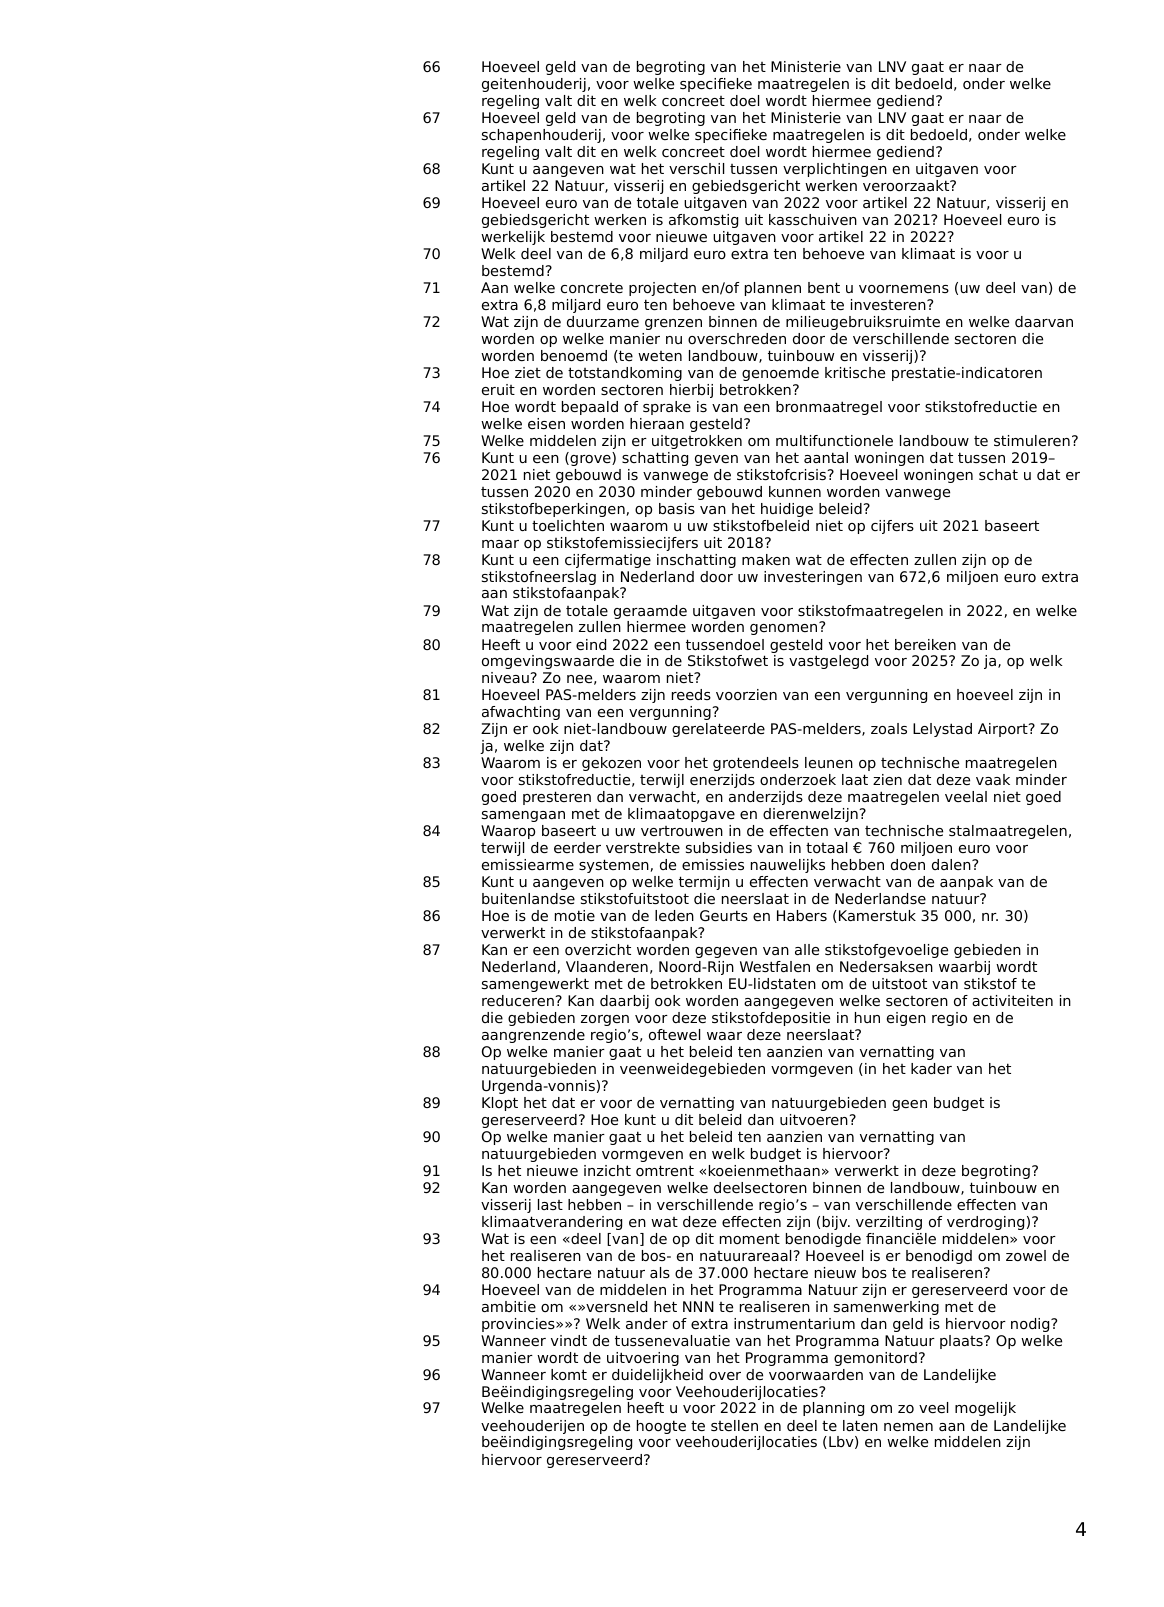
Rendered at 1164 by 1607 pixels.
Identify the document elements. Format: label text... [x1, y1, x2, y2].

table_cell 70 [422, 246, 475, 280]
table_cell Zijn er ook niet-landbouw gerelateerde PAS-melders, zoals Lelystad Airport? Zo ja, welke zijn dat? [475, 721, 1087, 755]
table_cell 69 [422, 195, 475, 246]
table_cell 75 [422, 433, 475, 449]
table_cell 73 [422, 365, 475, 399]
table_cell Hoe is de motie van de leden Geurts en Habers (Kamerstuk 35 000, nr. 30) verwerkt in de stikstofaanpak? [475, 908, 1087, 942]
table_cell 88 [422, 1044, 475, 1095]
table_cell 84 [422, 823, 475, 874]
table_cell 94 [422, 1282, 475, 1332]
table_cell 72 [422, 314, 475, 365]
table_cell 92 [422, 1180, 475, 1231]
table_cell 66 [422, 59, 475, 110]
table_cell Welke middelen zijn er uitgetrokken om multifunctionele landbouw te stimuleren? [475, 433, 1087, 449]
table_cell Welk deel van de 6,8 miljard euro extra ten behoeve van klimaat is voor u bestemd? [475, 246, 1087, 280]
table_cell 76 [422, 450, 475, 517]
table_cell 89 [422, 1095, 475, 1129]
table_cell Waarop baseert u uw vertrouwen in de effecten van technische stalmaatregelen, terwijl de eerder verstrekte subsidies van in totaal € 760 miljoen euro voor emissiearme systemen, de emissies nauwelijks hebben doen dalen? [475, 823, 1087, 874]
table_cell Wat zijn de totale geraamde uitgaven voor stikstofmaatregelen in 2022, en welke maatregelen zullen hiermee worden genomen? [475, 603, 1087, 636]
table_cell 81 [422, 687, 475, 721]
table_cell Op welke manier gaat u het beleid ten aanzien van vernatting van natuurgebieden in veenweidegebieden vormgeven (in het kader van het Urgenda-vonnis)? [475, 1044, 1087, 1095]
table_cell 93 [422, 1231, 475, 1282]
table_cell 85 [422, 874, 475, 908]
table_cell Aan welke concrete projecten en/of plannen bent u voornemens (uw deel van) de extra 6,8 miljard euro ten behoeve van klimaat te investeren? [475, 280, 1087, 314]
table_cell 91 [422, 1163, 475, 1180]
table_cell Waarom is er gekozen voor het grotendeels leunen op technische maatregelen voor stikstofreductie, terwijl enerzijds onderzoek laat zien dat deze vaak minder goed presteren dan verwacht, en anderzijds deze maatregelen veelal niet goed samengaan met de klimaatopgave en dierenwelzijn? [475, 755, 1087, 823]
table_cell Op welke manier gaat u het beleid ten aanzien van vernatting van natuurgebieden vormgeven en welk budget is hiervoor? [475, 1129, 1087, 1163]
table_cell Wanneer vindt de tussenevaluatie van het Programma Natuur plaats? Op welke manier wordt de uitvoering van het Programma gemonitord? [475, 1333, 1087, 1366]
table_cell Wat is een «deel [van] de op dit moment benodigde financiële middelen» voor het realiseren van de bos- en natuurareaal? Hoeveel is er benodigd om zowel de 80.000 hectare natuur als de 37.000 hectare nieuw bos te realiseren? [475, 1231, 1087, 1282]
table_cell Wanneer komt er duidelijkheid over de voorwaarden van de Landelijke Beëindigingsregeling voor Veehouderijlocaties? [475, 1366, 1087, 1400]
table_cell 87 [422, 942, 475, 1044]
table_cell 71 [422, 280, 475, 314]
table_cell Kan worden aangegeven welke deelsectoren binnen de landbouw, tuinbouw en visserij last hebben – in verschillende regio’s – van verschillende effecten van klimaatverandering en wat deze effecten zijn (bijv. verzilting of verdroging)? [475, 1180, 1087, 1231]
table_cell Kunt u toelichten waarom u uw stikstofbeleid niet op cijfers uit 2021 baseert maar op stikstofemissiecijfers uit 2018? [475, 518, 1087, 551]
table_cell Kunt u een cijfermatige inschatting maken wat de effecten zullen zijn op de stikstofneerslag in Nederland door uw investeringen van 672,6 miljoen euro extra aan stikstofaanpak? [475, 551, 1087, 602]
table_cell Hoeveel geld van de begroting van het Ministerie van LNV gaat er naar de schapenhouderij, voor welke specifieke maatregelen is dit bedoeld, onder welke regeling valt dit en welk concreet doel wordt hiermee gediend? [475, 110, 1087, 161]
table_cell 68 [422, 161, 475, 195]
table_cell 96 [422, 1366, 475, 1400]
table_cell Is het nieuwe inzicht omtrent «koeienmethaan» verwerkt in deze begroting? [475, 1163, 1087, 1180]
table_cell 67 [422, 110, 475, 161]
table_cell Kan er een overzicht worden gegeven van alle stikstofgevoelige gebieden in Nederland, Vlaanderen, Noord-Rijn Westfalen en Nedersaksen waarbij wordt samengewerkt met de betrokken EU-lidstaten om de uitstoot van stikstof te reduceren? Kan daarbij ook worden aangegeven welke sectoren of activiteiten in die gebieden zorgen voor deze stikstofdepositie in hun eigen regio en de aangrenzende regio’s, oftewel waar deze neerslaat? [475, 942, 1087, 1044]
table_cell Kunt u aangeven op welke termijn u effecten verwacht van de aanpak van de buitenlandse stikstofuitstoot die neerslaat in de Nederlandse natuur? [475, 874, 1087, 908]
table_cell Welke maatregelen heeft u voor 2022 in de planning om zo veel mogelijk veehouderijen op de hoogte te stellen en deel te laten nemen aan de Landelijke beëindigingsregeling voor veehouderijlocaties (Lbv) en welke middelen zijn hiervoor gereserveerd? [475, 1400, 1087, 1468]
table_cell 78 [422, 551, 475, 602]
table_cell Hoe ziet de totstandkoming van de genoemde kritische prestatie-indicatoren eruit en worden sectoren hierbij betrokken? [475, 365, 1087, 399]
table_cell Wat zijn de duurzame grenzen binnen de milieugebruiksruimte en welke daarvan worden op welke manier nu overschreden door de verschillende sectoren die worden benoemd (te weten landbouw, tuinbouw en visserij)? [475, 314, 1087, 365]
table_cell 79 [422, 603, 475, 636]
table_cell Kunt u aangeven wat het verschil tussen verplichtingen en uitgaven voor artikel 22 Natuur, visserij en gebiedsgericht werken veroorzaakt? [475, 161, 1087, 195]
table_cell 77 [422, 518, 475, 551]
table_cell Hoeveel van de middelen in het Programma Natuur zijn er gereserveerd voor de ambitie om «»versneld het NNN te realiseren in samenwerking met de provincies»»? Welk ander of extra instrumentarium dan geld is hiervoor nodig? [475, 1282, 1087, 1332]
table_cell Heeft u voor eind 2022 een tussendoel gesteld voor het bereiken van de omgevingswaarde die in de Stikstofwet is vastgelegd voor 2025? Zo ja, op welk niveau? Zo nee, waarom niet? [475, 636, 1087, 687]
table_cell 95 [422, 1333, 475, 1366]
table_cell Kunt u een (grove) schatting geven van het aantal woningen dat tussen 2019–2021 niet gebouwd is vanwege de stikstofcrisis? Hoeveel woningen schat u dat er tussen 2020 en 2030 minder gebouwd kunnen worden vanwege stikstofbeperkingen, op basis van het huidige beleid? [475, 450, 1087, 517]
table_cell Hoeveel PAS-melders zijn reeds voorzien van een vergunning en hoeveel zijn in afwachting van een vergunning? [475, 687, 1087, 721]
table_cell 97 [422, 1400, 475, 1468]
table_cell 83 [422, 755, 475, 823]
table_cell Hoeveel euro van de totale uitgaven van 2022 voor artikel 22 Natuur, visserij en gebiedsgericht werken is afkomstig uit kasschuiven van 2021? Hoeveel euro is werkelijk bestemd voor nieuwe uitgaven voor artikel 22 in 2022? [475, 195, 1087, 246]
table_cell Hoeveel geld van de begroting van het Ministerie van LNV gaat er naar de geitenhouderij, voor welke specifieke maatregelen is dit bedoeld, onder welke regeling valt dit en welk concreet doel wordt hiermee gediend? [475, 59, 1087, 110]
table_cell 82 [422, 721, 475, 755]
table_cell 90 [422, 1129, 475, 1163]
table_cell 86 [422, 908, 475, 942]
table_cell 80 [422, 636, 475, 687]
table_cell 74 [422, 399, 475, 433]
table_cell Hoe wordt bepaald of sprake is van een bronmaatregel voor stikstofreductie en welke eisen worden hieraan gesteld? [475, 399, 1087, 433]
table_cell Klopt het dat er voor de vernatting van natuurgebieden geen budget is gereserveerd? Hoe kunt u dit beleid dan uitvoeren? [475, 1095, 1087, 1129]
